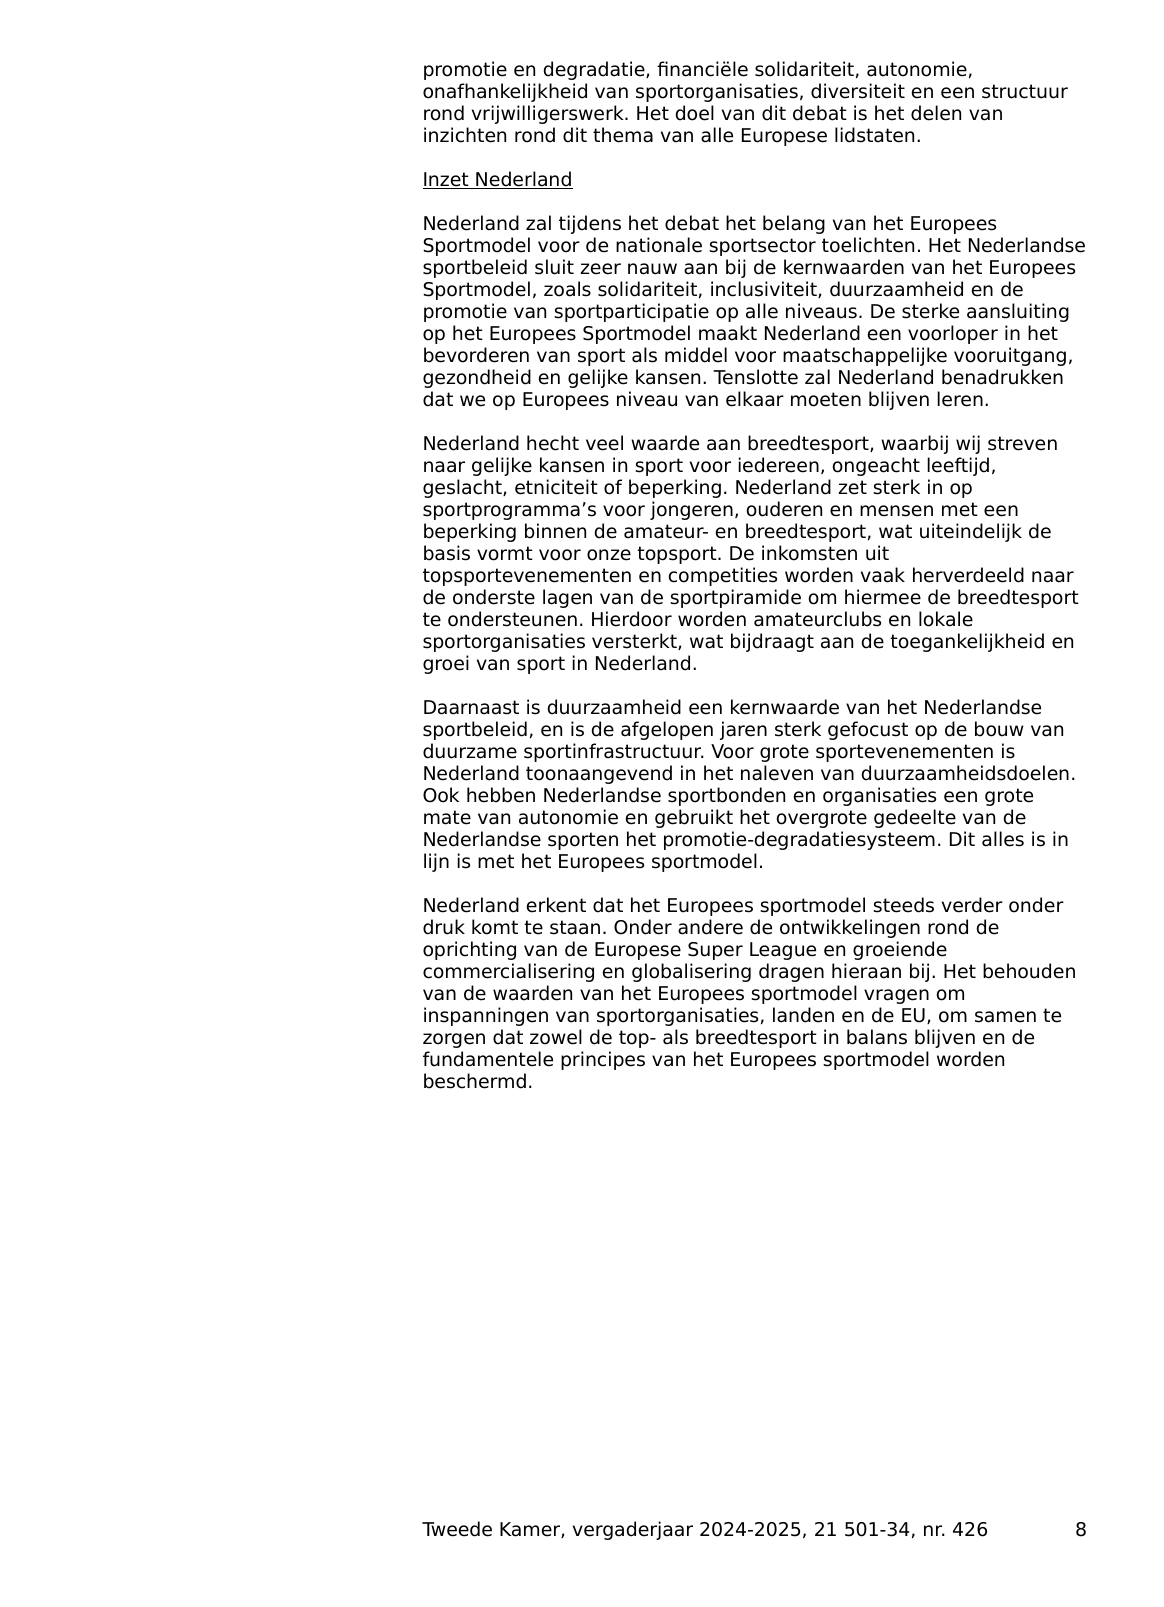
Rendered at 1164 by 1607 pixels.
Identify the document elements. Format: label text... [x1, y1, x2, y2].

text Nederland hecht veel waarde aan breedtesport, waarbij wij streven naar gelijke kansen in sport voor iedereen, ongeacht leeftijd, geslacht, etniciteit of beperking. Nederland zet sterk in op sportprogramma’s voor jongeren, ouderen en mensen met een beperking binnen de amateur- en breedtesport, wat uiteindelijk de basis vormt voor onze topsport. De inkomsten uit topsportevenementen en competities worden vaak herverdeeld naar de onderste lagen van de sportpiramide om hiermee de breedtesport te ondersteunen. Hierdoor worden amateurclubs en lokale sportorganisaties versterkt, wat bijdraagt aan de toegankelijkheid en groei van sport in Nederland. [422, 433, 1087, 675]
subtitle Inzet Nederland [422, 169, 1087, 191]
text Daarnaast is duurzaamheid een kernwaarde van het Nederlandse sportbeleid, en is de afgelopen jaren sterk gefocust op de bouw van duurzame sportinfrastructuur. Voor grote sportevenementen is Nederland toonaangevend in het naleven van duurzaamheidsdoelen. Ook hebben Nederlandse sportbonden en organisaties een grote mate van autonomie en gebruikt het overgrote gedeelte van de Nederlandse sporten het promotie-degradatiesysteem. Dit alles is in lijn is met het Europees sportmodel. [422, 697, 1087, 873]
text Nederland erkent dat het Europees sportmodel steeds verder onder druk komt te staan. Onder andere de ontwikkelingen rond de oprichting van de Europese Super League en groeiende commercialisering en globalisering dragen hieraan bij. Het behouden van de waarden van het Europees sportmodel vragen om inspanningen van sportorganisaties, landen en de EU, om samen te zorgen dat zowel de top- als breedtesport in balans blijven en de fundamentele principes van het Europees sportmodel worden beschermd. [422, 895, 1087, 1093]
text promotie en degradatie, financiële solidariteit, autonomie, onafhankelijkheid van sportorganisaties, diversiteit en een structuur rond vrijwilligerswerk. Het doel van dit debat is het delen van inzichten rond dit thema van alle Europese lidstaten. [422, 59, 1087, 147]
text Nederland zal tijdens het debat het belang van het Europees Sportmodel voor de nationale sportsector toelichten. Het Nederlandse sportbeleid sluit zeer nauw aan bij de kernwaarden van het Europees Sportmodel, zoals solidariteit, inclusiviteit, duurzaamheid en de promotie van sportparticipatie op alle niveaus. De sterke aansluiting op het Europees Sportmodel maakt Nederland een voorloper in het bevorderen van sport als middel voor maatschappelijke vooruitgang, gezondheid en gelijke kansen. Tenslotte zal Nederland benadrukken dat we op Europees niveau van elkaar moeten blijven leren. [422, 213, 1087, 411]
